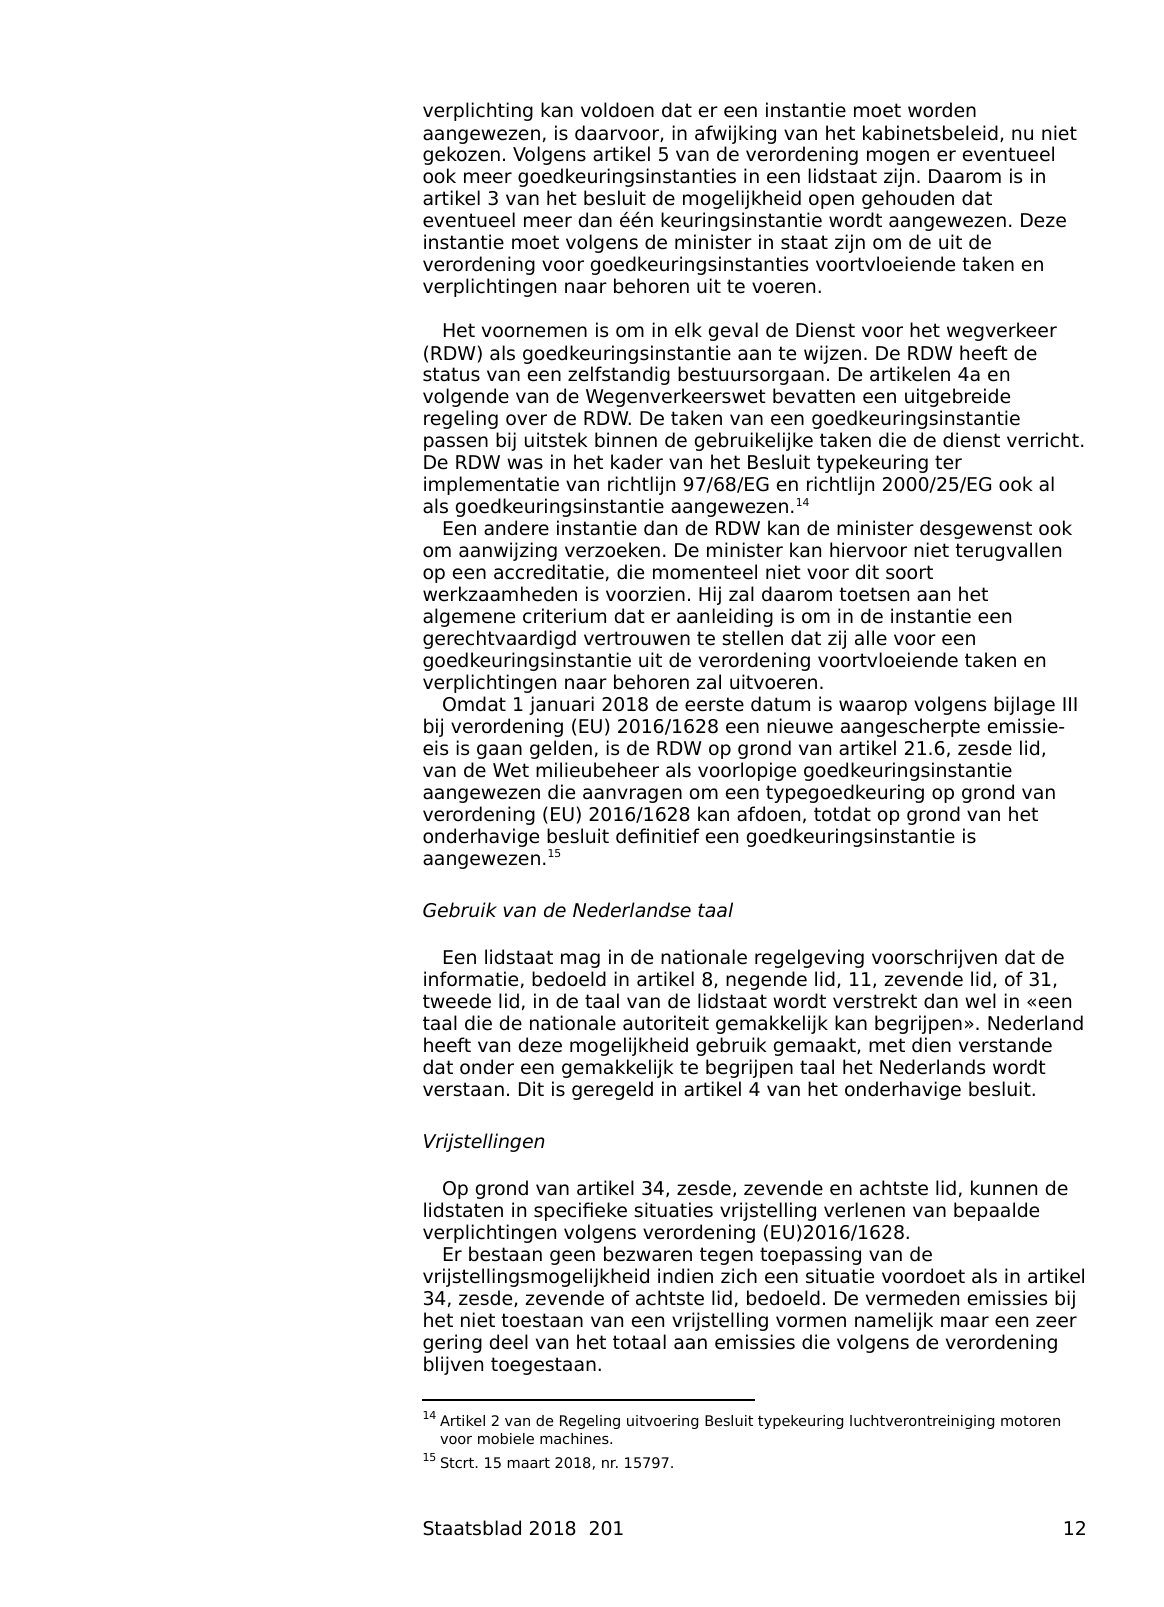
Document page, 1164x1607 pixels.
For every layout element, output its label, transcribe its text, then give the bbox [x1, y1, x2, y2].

text verplichting kan voldoen dat er een instantie moet worden aangewezen, is daarvoor, in afwijking van het kabinetsbeleid, nu niet gekozen. Volgens artikel 5 van de verordening mogen er eventueel ook meer goedkeuringsinstanties in een lidstaat zijn. Daarom is in artikel 3 van het besluit de mogelijkheid open gehouden dat eventueel meer dan één keuringsinstantie wordt aangewezen. Deze instantie moet volgens de minister in staat zijn om de uit de verordening voor goedkeuringsinstanties voortvloeiende taken en verplichtingen naar behoren uit te voeren. [422, 100, 1087, 298]
text Een lidstaat mag in de nationale regelgeving voorschrijven dat de informatie, bedoeld in artikel 8, negende lid, 11, zevende lid, of 31, tweede lid, in de taal van de lidstaat wordt verstrekt dan wel in «een taal die de nationale autoriteit gemakkelijk kan begrijpen». Nederland heeft van deze mogelijkheid gebruik gemaakt, met dien verstande dat onder een gemakkelijk te begrijpen taal het Nederlands wordt verstaan. Dit is geregeld in artikel 4 van het onderhavige besluit. [422, 947, 1087, 1101]
text Een andere instantie dan de RDW kan de minister desgewenst ook om aanwijzing verzoeken. De minister kan hiervoor niet terugvallen op een accreditatie, die momenteel niet voor dit soort werkzaamheden is voorzien. Hij zal daarom toetsen aan het algemene criterium dat er aanleiding is om in de instantie een gerechtvaardigd vertrouwen te stellen dat zij alle voor een goedkeuringsinstantie uit de verordening voortvloeiende taken en verplichtingen naar behoren zal uitvoeren. [422, 518, 1087, 694]
text Op grond van artikel 34, zesde, zevende en achtste lid, kunnen de lidstaten in specifieke situaties vrijstelling verlenen van bepaalde verplichtingen volgens verordening (EU)2016/1628. [422, 1178, 1087, 1244]
text Er bestaan geen bezwaren tegen toepassing van de vrijstellingsmogelijkheid indien zich een situatie voordoet als in artikel 34, zesde, zevende of achtste lid, bedoeld. De vermeden emissies bij het niet toestaan van een vrijstelling vormen namelijk maar een zeer gering deel van het totaal aan emissies die volgens de verordening blijven toegestaan. [422, 1244, 1087, 1376]
subtitle Vrijstellingen [422, 1131, 1087, 1153]
text Het voornemen is om in elk geval de Dienst voor het wegverkeer (RDW) als goedkeuringsinstantie aan te wijzen. De RDW heeft de status van een zelfstandig bestuursorgaan. De artikelen 4a en volgende van de Wegenverkeerswet bevatten een uitgebreide regeling over de RDW. De taken van een goedkeuringsinstantie passen bij uitstek binnen de gebruikelijke taken die de dienst verricht. De RDW was in het kader van het Besluit typekeuring ter implementatie van richtlijn 97/68/EG en richtlijn 2000/25/EG ook al als goedkeuringsinstantie aangewezen. [422, 320, 1087, 518]
text Omdat 1 januari 2018 de eerste datum is waarop volgens bijlage III bij verordening (EU) 2016/1628 een nieuwe aangescherpte emissie-eis is gaan gelden, is de RDW op grond van artikel 21.6, zesde lid, van de Wet milieubeheer als voorlopige goedkeuringsinstantie aangewezen die aanvragen om een typegoedkeuring op grond van verordening (EU) 2016/1628 kan afdoen, totdat op grond van het onderhavige besluit definitief een goedkeuringsinstantie is aangewezen. [422, 694, 1087, 870]
text Artikel 2 van de Regeling uitvoering Besluit typekeuring luchtverontreiniging motoren voor mobiele machines. [422, 1409, 1087, 1448]
subtitle Gebruik van de Nederlandse taal [422, 900, 1087, 922]
text Stcrt. 15 maart 2018, nr. 15797. [422, 1451, 1087, 1473]
